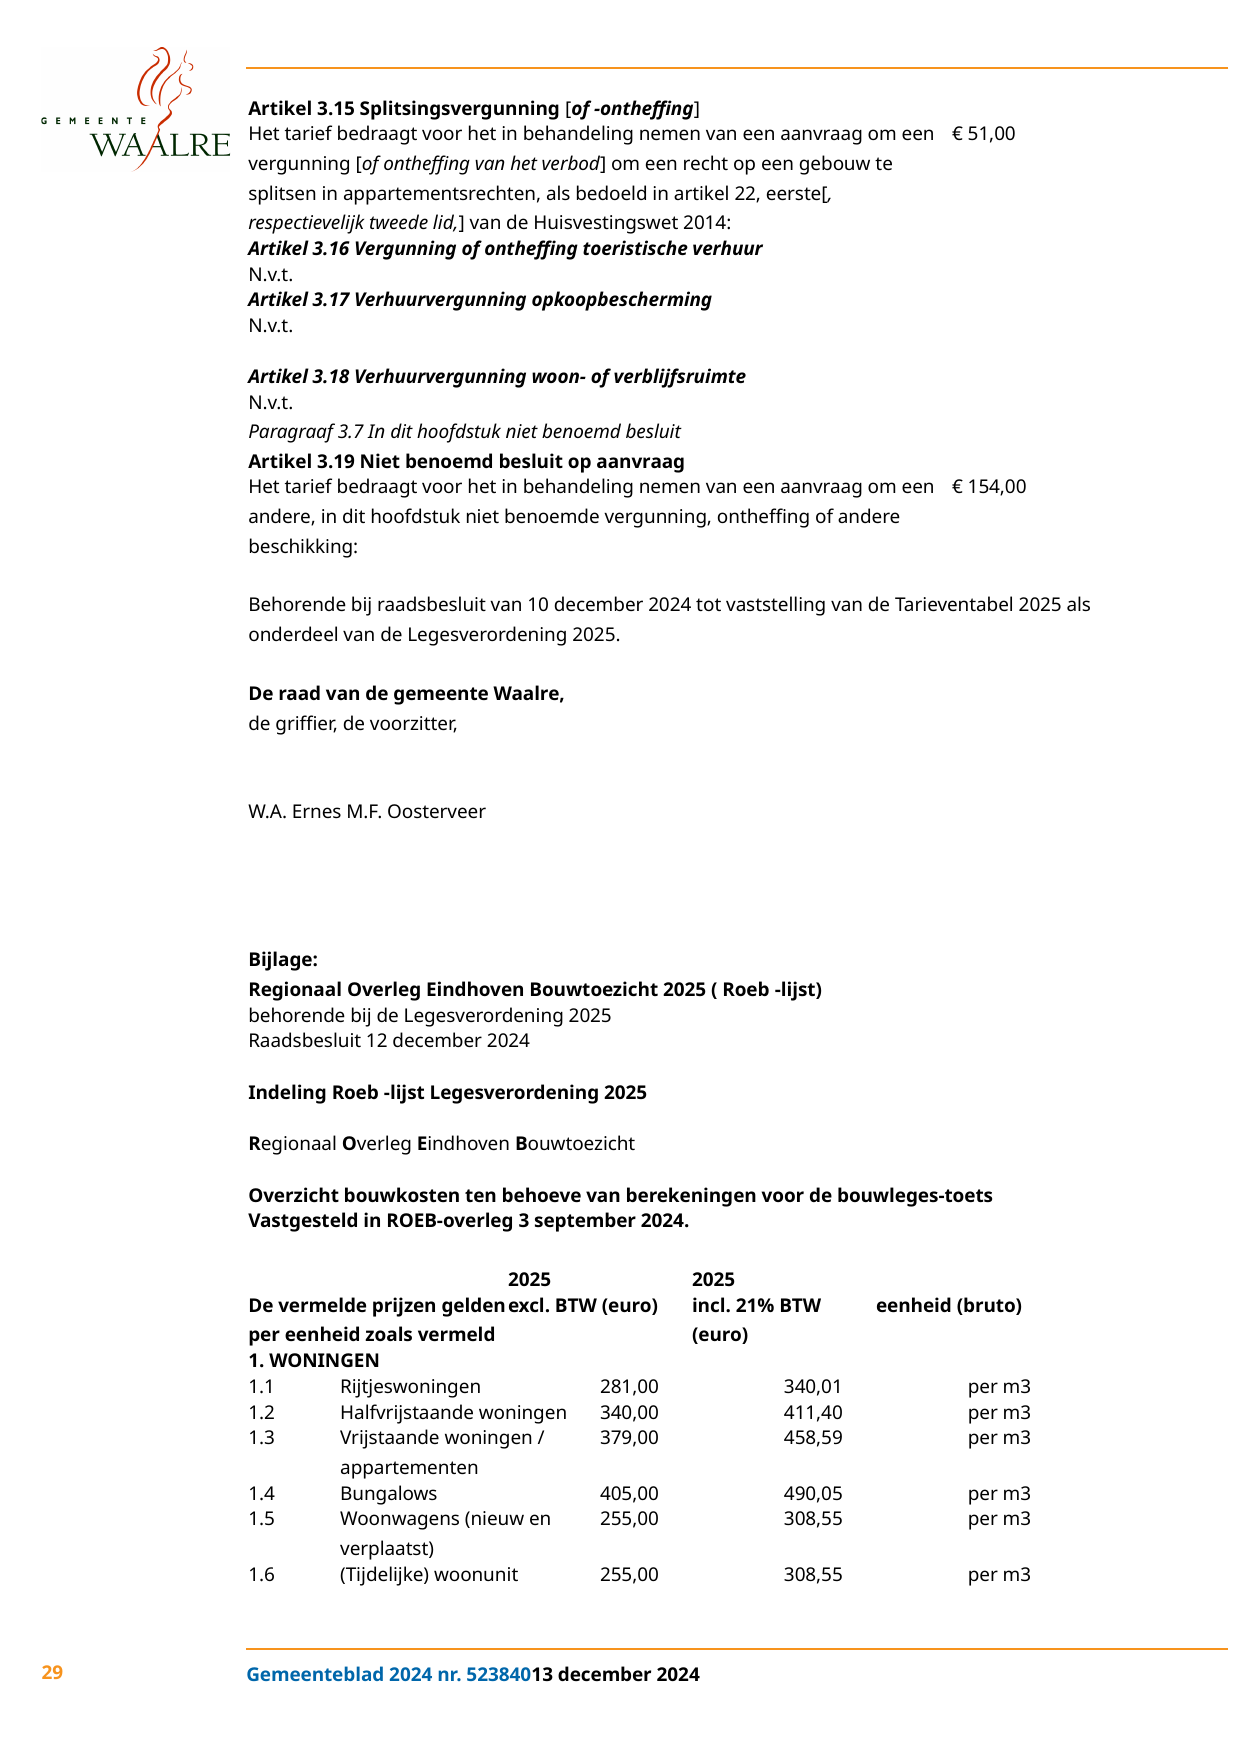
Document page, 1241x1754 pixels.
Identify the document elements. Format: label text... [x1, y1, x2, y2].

text W.A. Ernes M.F. Oosterveer [248, 798, 1152, 824]
table_cell [952, 312, 1152, 338]
table_cell 1.3 [248, 1425, 340, 1480]
table_cell Het tarief bedraagt voor het in behandeling nemen van een aanvraag om een vergunning [of ontheffing van het verbod] om een recht op een gebouw te splitsen in appartementsrechten, als bedoeld in artikel 22, eerste[, respectievelijk tweede lid,] van de Huisvestingswet 2014: [248, 121, 952, 235]
table_cell incl. 21% BTW (euro) [692, 1292, 876, 1347]
table_cell 340,01 [784, 1373, 968, 1399]
table_cell 1.1 [248, 1373, 340, 1399]
table_cell 411,40 [784, 1399, 968, 1424]
table_cell [248, 1053, 1152, 1079]
table_cell Artikel 3.16 Vergunning of ontheffing toeristische verhuur [248, 235, 952, 261]
table_header 2025 [692, 1266, 876, 1292]
table_cell N.v.t. [248, 261, 952, 286]
table_cell Woonwagens (nieuw en verplaatst) [340, 1506, 600, 1561]
table_cell Overzicht bouwkosten ten behoeve van berekeningen voor de bouwleges-toets [248, 1182, 1152, 1208]
table_cell [952, 286, 1152, 312]
table_cell [952, 235, 1152, 261]
table_header [952, 448, 1152, 474]
table_cell per m3 [968, 1506, 1152, 1561]
table_cell Vastgesteld in ROEB-overleg 3 september 2024. [248, 1208, 1152, 1233]
table_cell Artikel 3.15 Splitsingsvergunning [of -ontheffing] [248, 95, 952, 121]
table_cell Het tarief bedraagt voor het in behandeling nemen van een aanvraag om een andere, in dit hoofdstuk niet benoemde vergunning, ontheffing of andere beschikking: [248, 474, 952, 559]
table_cell [952, 364, 1152, 389]
table_cell 340,00 [600, 1399, 784, 1424]
table_cell per m3 [968, 1561, 1152, 1587]
table_cell 308,55 [784, 1561, 968, 1587]
table_cell Bungalows [340, 1480, 600, 1506]
text Bijlage: [248, 946, 1152, 972]
table_cell 1.6 [248, 1561, 340, 1587]
table_cell De vermelde prijzen gelden per eenheid zoals vermeld [248, 1292, 508, 1347]
table_cell [952, 389, 1152, 415]
table_cell Indeling Roeb -lijst Legesverordening 2025 [248, 1079, 1152, 1105]
table_cell excl. BTW (euro) [508, 1292, 692, 1347]
table_cell Vrijstaande woningen / appartementen [340, 1425, 600, 1480]
table_cell € 51,00 [952, 121, 1152, 235]
table_cell Rijtjeswoningen [340, 1373, 600, 1399]
text de griffier, de voorzitter, [248, 710, 1152, 736]
table_cell [600, 1348, 784, 1373]
table_cell 255,00 [600, 1506, 784, 1561]
table_header Artikel 3.19 Niet benoemd besluit op aanvraag [248, 448, 952, 474]
table_cell N.v.t. [248, 312, 952, 338]
table_cell 405,00 [600, 1480, 784, 1506]
table_cell 1. WONINGEN [248, 1348, 600, 1373]
table_cell Raadsbesluit 12 december 2024 [248, 1028, 1152, 1053]
table_cell (Tijdelijke) woonunit [340, 1561, 600, 1587]
table_cell [784, 1348, 968, 1373]
table_cell Artikel 3.18 Verhuurvergunning woon- of verblijfsruimte [248, 364, 952, 389]
table_header [876, 1266, 1059, 1292]
picture [41, 47, 231, 172]
table_cell [248, 1156, 1152, 1182]
table_cell [248, 338, 952, 364]
table_cell 1.4 [248, 1480, 340, 1506]
table_header Regionaal Overleg Eindhoven Bouwtoezicht 2025 ( Roeb -lijst) [248, 976, 1152, 1002]
table_cell 490,05 [784, 1480, 968, 1506]
table_cell Halfvrijstaande woningen [340, 1399, 600, 1424]
table_cell [952, 261, 1152, 286]
table_header 2025 [508, 1266, 692, 1292]
table_cell € 154,00 [952, 474, 1152, 559]
table_cell 379,00 [600, 1425, 784, 1480]
table_cell N.v.t. [248, 389, 952, 415]
table_cell per m3 [968, 1480, 1152, 1506]
table_cell Artikel 3.17 Verhuurvergunning opkoopbescherming [248, 286, 952, 312]
table_cell 1.2 [248, 1399, 340, 1424]
table_cell [952, 95, 1152, 121]
table_cell per m3 [968, 1425, 1152, 1480]
table_cell [968, 1348, 1152, 1373]
text De raad van de gemeente Waalre, [248, 680, 1152, 706]
table_cell [248, 1105, 1152, 1131]
table_cell per m3 [968, 1399, 1152, 1424]
table_cell 1.5 [248, 1506, 340, 1561]
text Paragraaf 3.7 In dit hoofdstuk niet benoemd besluit [248, 418, 1152, 444]
table_cell per m3 [968, 1373, 1152, 1399]
table_cell eenheid (bruto) [876, 1292, 1059, 1347]
table_cell 308,55 [784, 1506, 968, 1561]
table_cell 458,59 [784, 1425, 968, 1480]
text Behorende bij raadsbesluit van 10 december 2024 tot vaststelling van de Tarieventabel 2025 als onderdeel van de Legesverordening 2025. [248, 591, 1152, 647]
table_cell [952, 338, 1152, 364]
table_cell Regionaal Overleg Eindhoven Bouwtoezicht [248, 1131, 1152, 1156]
table_cell 255,00 [600, 1561, 784, 1587]
table_cell behorende bij de Legesverordening 2025 [248, 1002, 1152, 1028]
table_header [248, 1266, 508, 1292]
table_cell 281,00 [600, 1373, 784, 1399]
